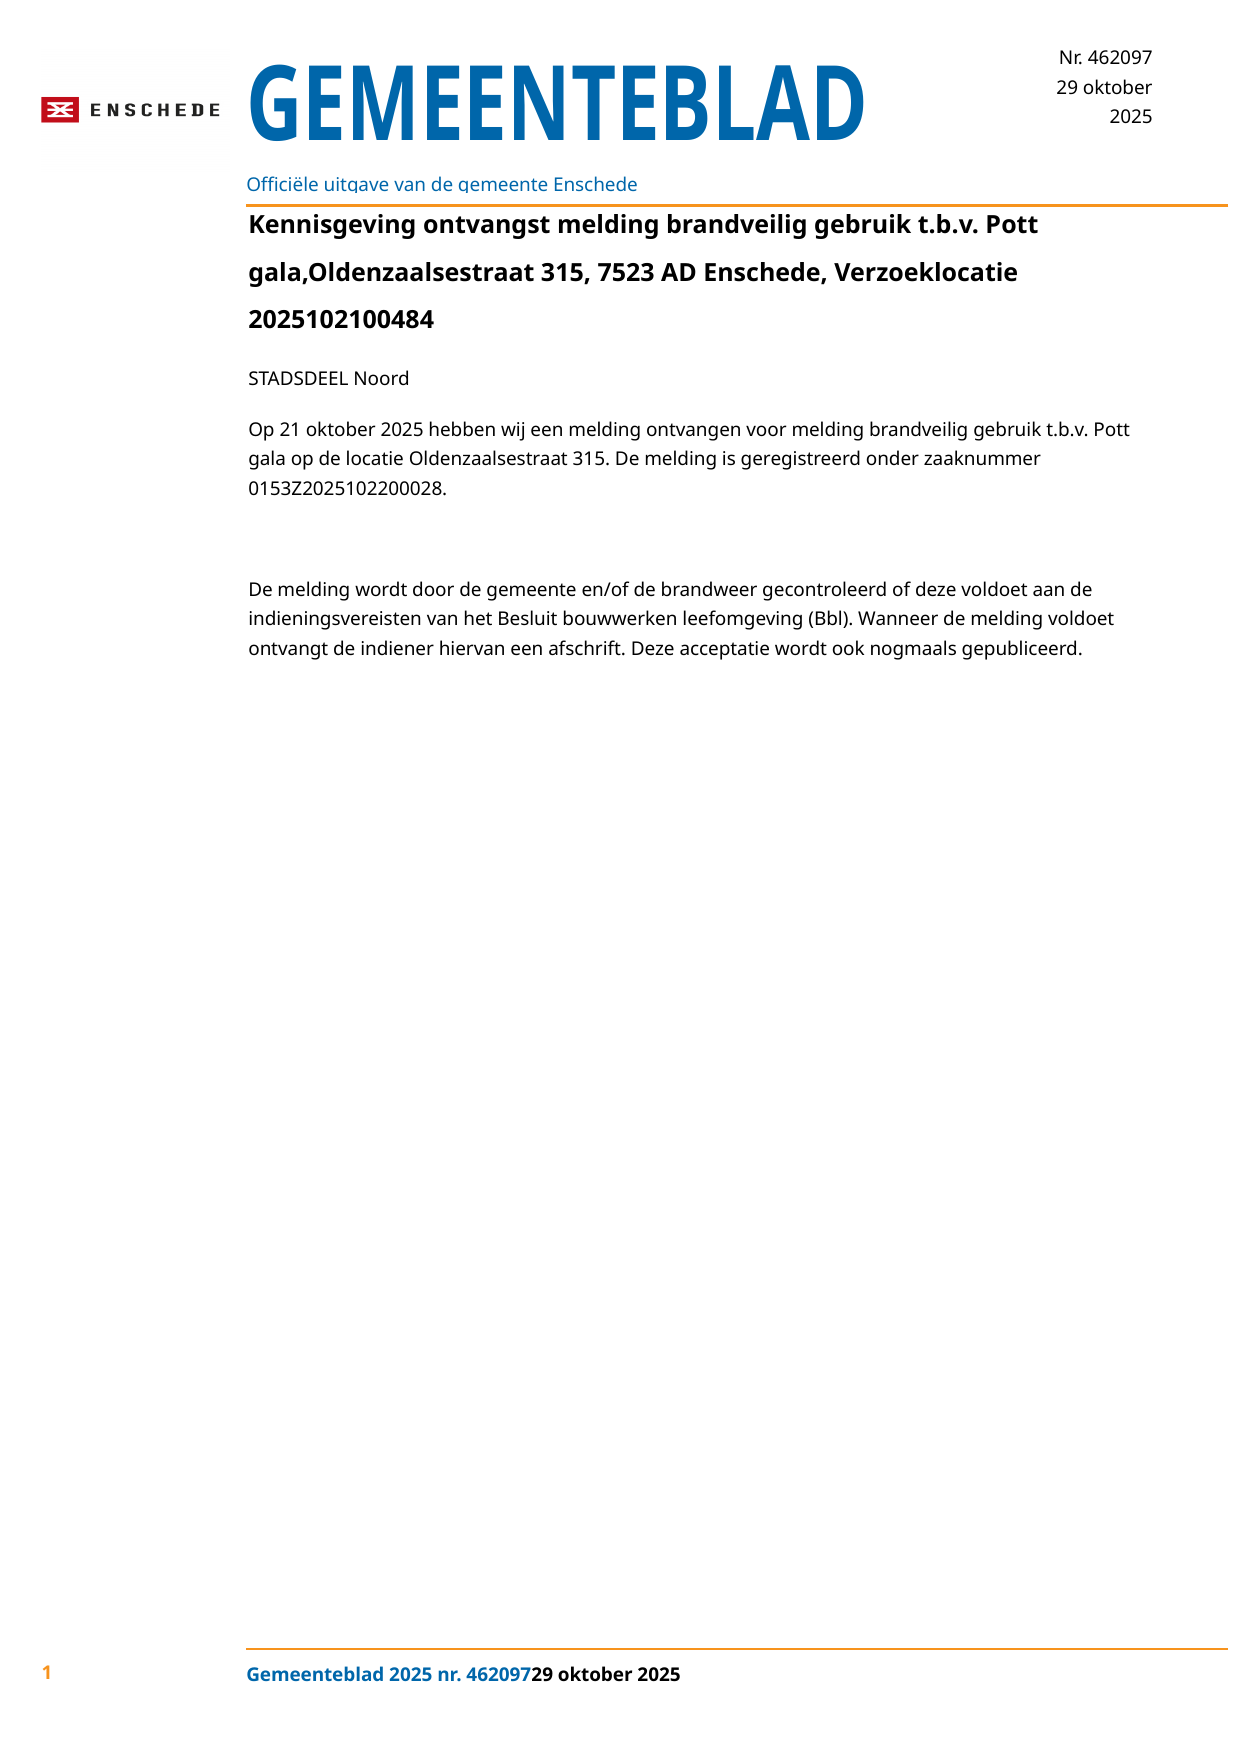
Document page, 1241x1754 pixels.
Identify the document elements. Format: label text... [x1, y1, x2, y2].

text STADSDEEL Noord [248, 366, 1152, 391]
text Op 21 oktober 2025 hebben wij een melding ontvangen voor melding brandveilig gebruik t.b.v. Pott gala op de locatie Oldenzaalsestraat 315. De melding is geregistreerd onder zaaknummer 0153Z2025102200028. [248, 416, 1152, 501]
text Kennisgeving ontvangst melding brandveilig gebruik t.b.v. Pott gala,Oldenzaalsestraat 315, 7523 AD Enschede, Verzoeklocatie 2025102100484 [248, 207, 1152, 336]
picture [41, 47, 231, 172]
text De melding wordt door de gemeente en/of de brandweer gecontroleerd of deze voldoet aan de indieningsvereisten van het Besluit bouwwerken leefomgeving (Bbl). Wanneer de melding voldoet ontvangt de indiener hiervan een afschrift. Deze acceptatie wordt ook nogmaals gepubliceerd. [248, 576, 1152, 661]
